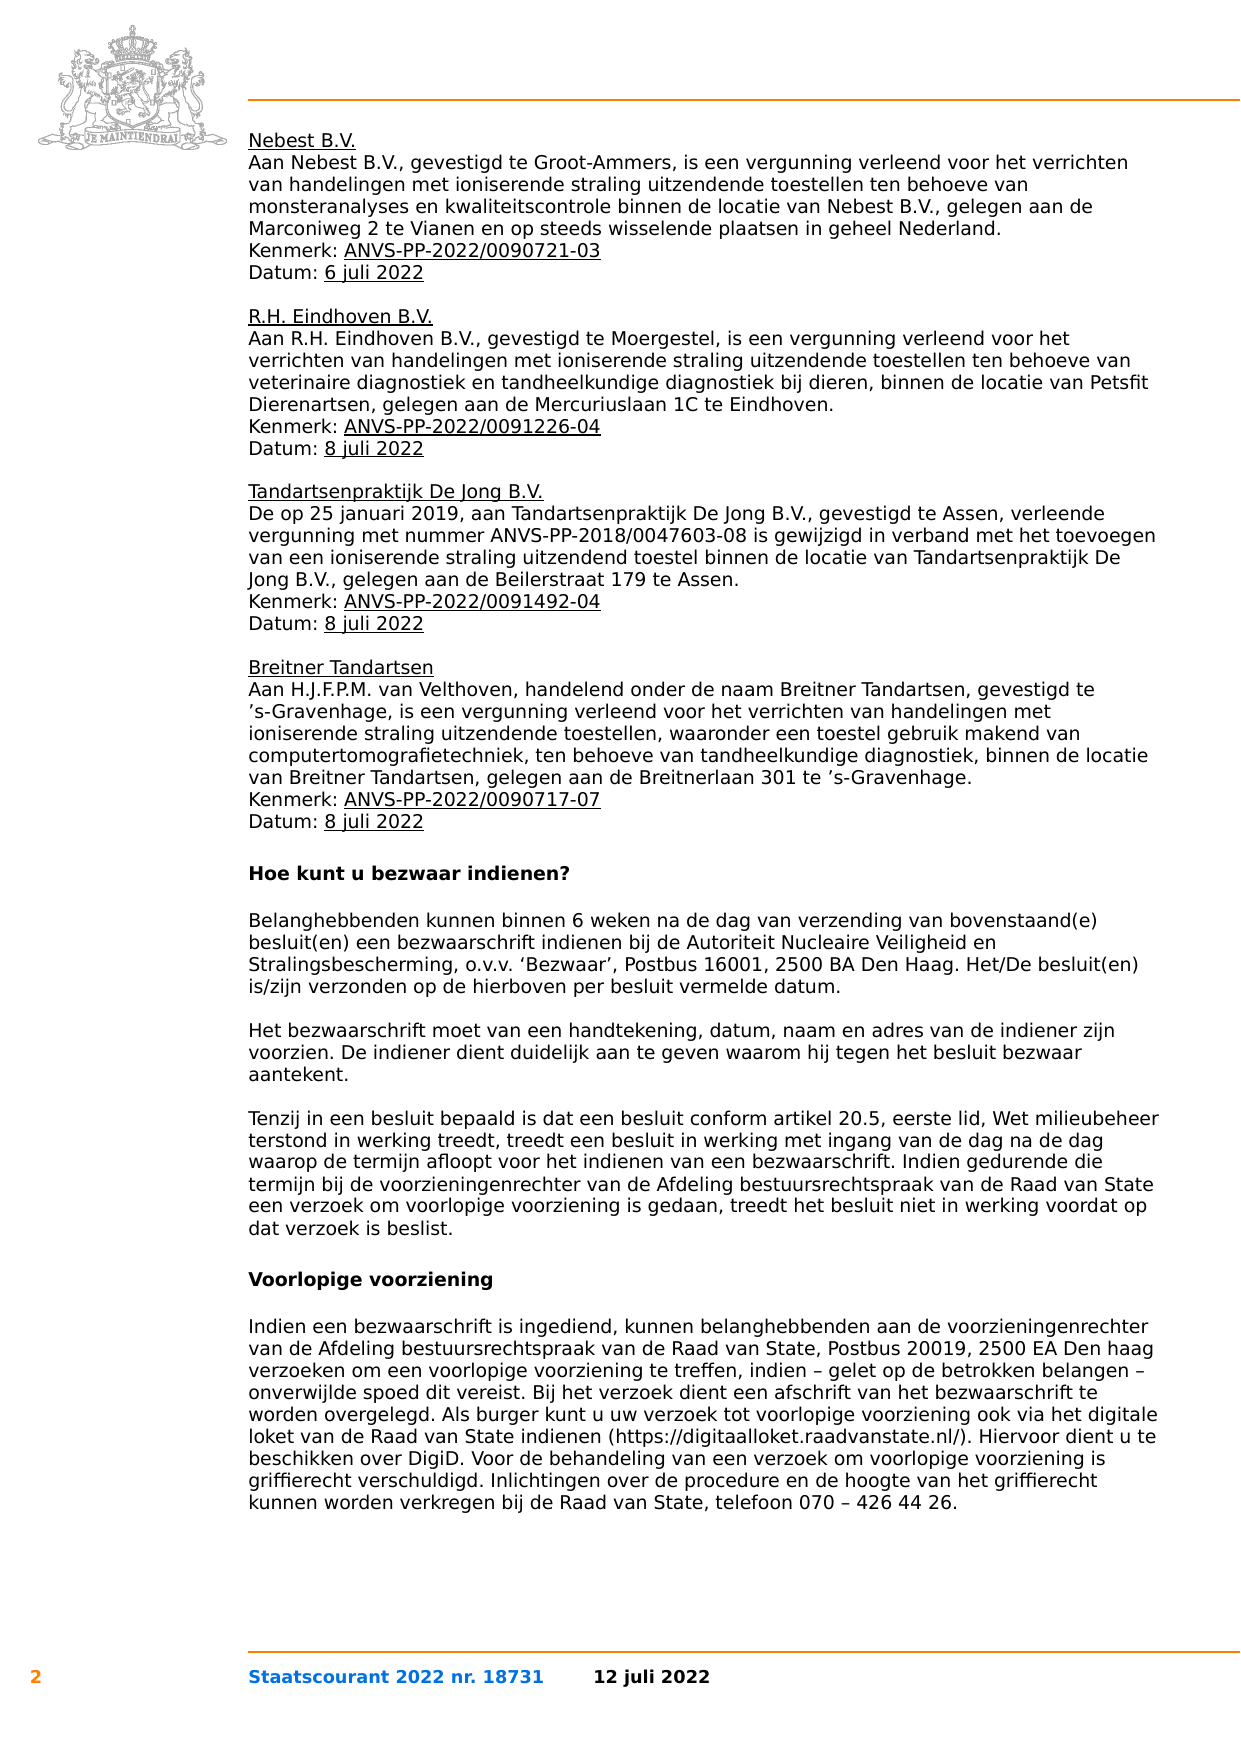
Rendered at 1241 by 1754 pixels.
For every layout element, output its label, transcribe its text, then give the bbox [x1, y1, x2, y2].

text De op 25 januari 2019, aan Tandartsenpraktijk De Jong B.V., gevestigd te Assen, verleende vergunning met nummer ANVS-PP-2018/0047603-08 is gewijzigd in verband met het toevoegen van een ioniserende straling uitzendend toestel binnen de locatie van Tandartsenpraktijk De Jong B.V., gelegen aan de Beilerstraat 179 te Assen. [248, 503, 1163, 591]
text Het bezwaarschrift moet van een handtekening, datum, naam en adres van de indiener zijn voorzien. De indiener dient duidelijk aan te geven waarom hij tegen het besluit bezwaar aantekent. [248, 1020, 1163, 1086]
text Aan Nebest B.V., gevestigd te Groot-Ammers, is een vergunning verleend voor het verrichten van handelingen met ioniserende straling uitzendende toestellen ten behoeve van monsteranalyses en kwaliteitscontrole binnen de locatie van Nebest B.V., gelegen aan de Marconiweg 2 te Vianen en op steeds wisselende plaatsen in geheel Nederland. [248, 152, 1163, 240]
text Aan H.J.F.P.M. van Velthoven, handelend onder de naam Breitner Tandartsen, gevestigd te [248, 679, 1163, 701]
text R.H. Eindhoven B.V. [248, 306, 1163, 328]
subtitle Voorlopige voorziening [248, 1269, 1163, 1291]
subtitle Hoe kunt u bezwaar indienen? [248, 863, 1163, 885]
text Breitner Tandartsen [248, 657, 1163, 679]
text Datum: 8 juli 2022 [248, 811, 1163, 833]
text ’s-Gravenhage, is een vergunning verleend voor het verrichten van handelingen met ioniserende straling uitzendende toestellen, waaronder een toestel gebruik makend van computertomografietechniek, ten behoeve van tandheelkundige diagnostiek, binnen de locatie van Breitner Tandartsen, gelegen aan de Breitnerlaan 301 te ’s-Gravenhage. [248, 701, 1163, 789]
text Aan R.H. Eindhoven B.V., gevestigd te Moergestel, is een vergunning verleend voor het verrichten van handelingen met ioniserende straling uitzendende toestellen ten behoeve van veterinaire diagnostiek en tandheelkundige diagnostiek bij dieren, binnen de locatie van Petsfit Dierenartsen, gelegen aan de Mercuriuslaan 1C te Eindhoven. [248, 328, 1163, 416]
text Kenmerk: ANVS-PP-2022/0090717-07 [248, 789, 1163, 811]
picture [38, 25, 227, 150]
text Tandartsenpraktijk De Jong B.V. [248, 481, 1163, 503]
text Indien een bezwaarschrift is ingediend, kunnen belanghebbenden aan de voorzieningenrechter van de Afdeling bestuursrechtspraak van de Raad van State, Postbus 20019, 2500 EA Den haag verzoeken om een voorlopige voorziening te treffen, indien – gelet op de betrokken belangen – onverwijlde spoed dit vereist. Bij het verzoek dient een afschrift van het bezwaarschrift te worden overgelegd. Als burger kunt u uw verzoek tot voorlopige voorziening ook via het digitale loket van de Raad van State indienen (https://digitaalloket.raadvanstate.nl/). Hiervoor dient u te beschikken over DigiD. Voor de behandeling van een verzoek om voorlopige voorziening is griffierecht verschuldigd. Inlichtingen over de procedure en de hoogte van het griffierecht kunnen worden verkregen bij de Raad van State, telefoon 070 – 426 44 26. [248, 1316, 1163, 1514]
text Kenmerk: ANVS-PP-2022/0091226-04 [248, 416, 1163, 437]
text Tenzij in een besluit bepaald is dat een besluit conform artikel 20.5, eerste lid, Wet milieubeheer terstond in werking treedt, treedt een besluit in werking met ingang van de dag na de dag waarop de termijn afloopt voor het indienen van een bezwaarschrift. Indien gedurende die termijn bij de voorzieningenrechter van de Afdeling bestuursrechtspraak van de Raad van State een verzoek om voorlopige voorziening is gedaan, treedt het besluit niet in werking voordat op dat verzoek is beslist. [248, 1107, 1163, 1239]
text Kenmerk: ANVS-PP-2022/0091492-04 [248, 591, 1163, 613]
text Datum: 8 juli 2022 [248, 437, 1163, 459]
text Nebest B.V. [248, 130, 1163, 152]
text Kenmerk: ANVS-PP-2022/0090721-03 [248, 240, 1163, 262]
text Belanghebbenden kunnen binnen 6 weken na de dag van verzending van bovenstaand(e) besluit(en) een bezwaarschrift indienen bij de Autoriteit Nucleaire Veiligheid en Stralingsbescherming, o.v.v. ‘Bezwaar’, Postbus 16001, 2500 BA Den Haag. Het/De besluit(en) is/zijn verzonden op de hierboven per besluit vermelde datum. [248, 910, 1163, 998]
text Datum: 8 juli 2022 [248, 613, 1163, 635]
text Datum: 6 juli 2022 [248, 262, 1163, 284]
